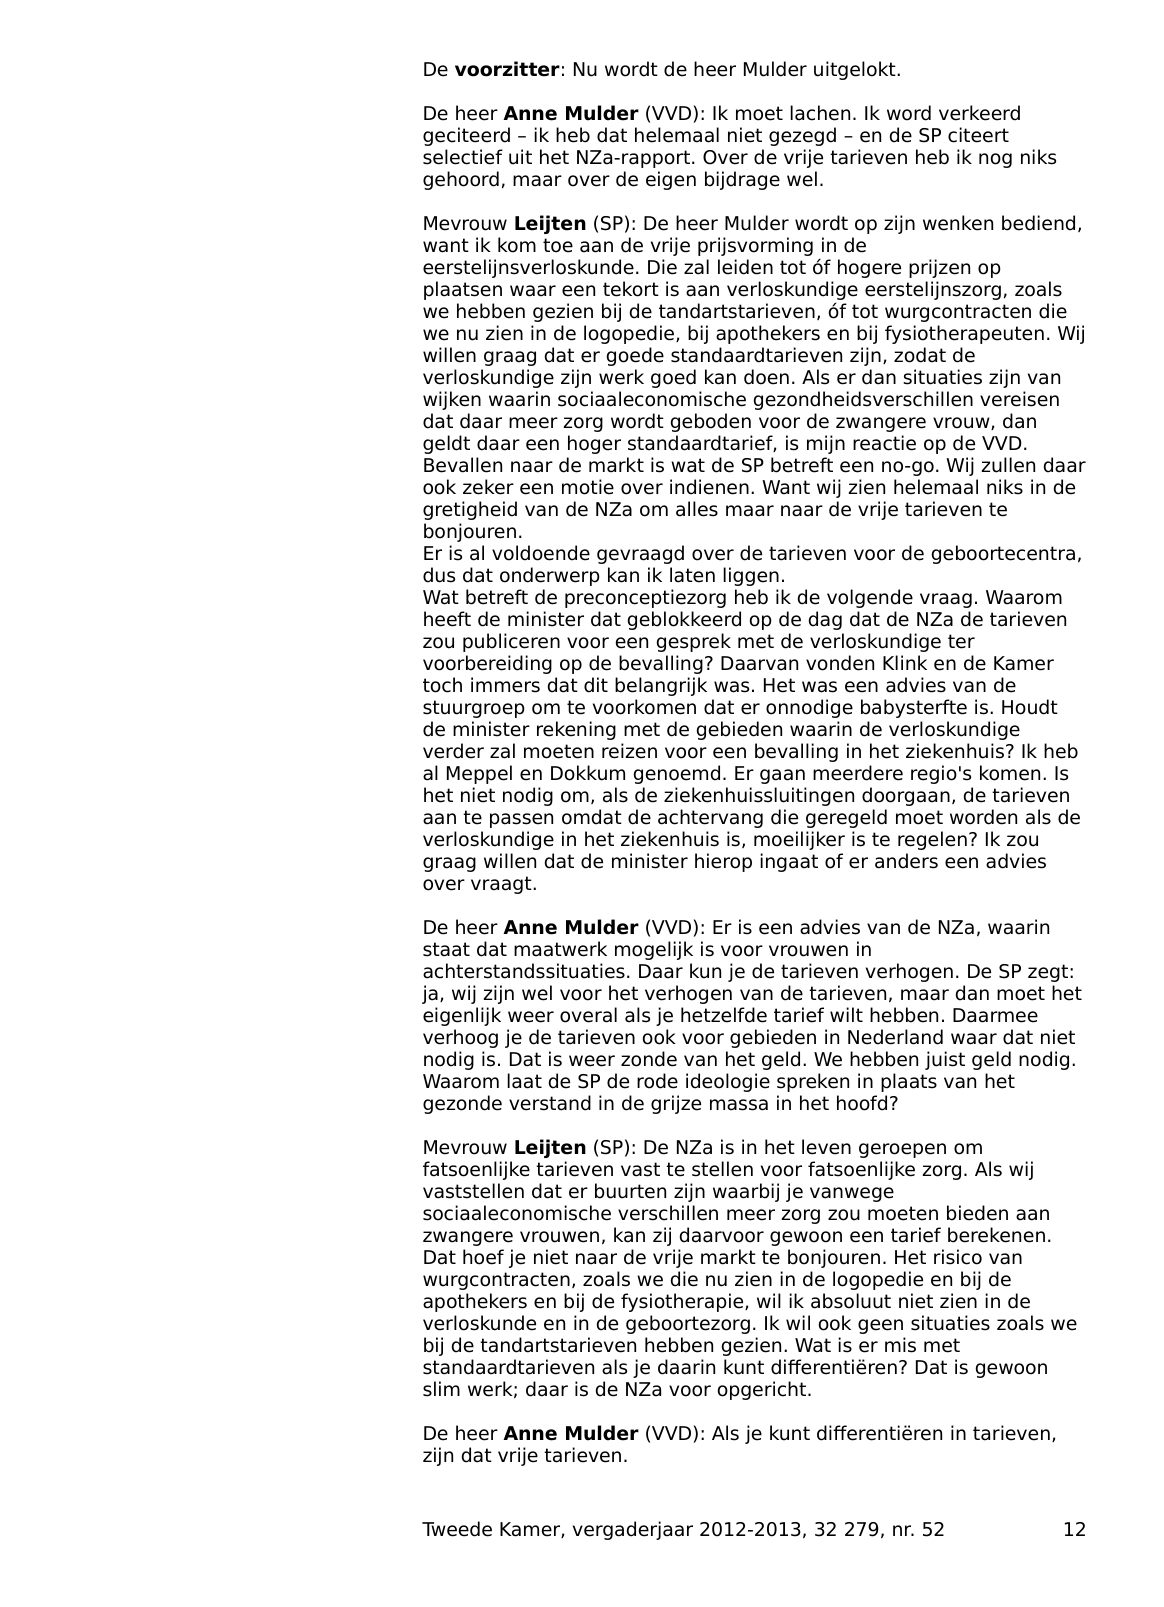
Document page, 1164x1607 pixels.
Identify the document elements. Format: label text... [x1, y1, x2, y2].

text De heer Anne Mulder (VVD): Er is een advies van de NZa, waarin staat dat maatwerk mogelijk is voor vrouwen in achterstandssituaties. Daar kun je de tarieven verhogen. De SP zegt: ja, wij zijn wel voor het verhogen van de tarieven, maar dan moet het eigenlijk weer overal als je hetzelfde tarief wilt hebben. Daarmee verhoog je de tarieven ook voor gebieden in Nederland waar dat niet nodig is. Dat is weer zonde van het geld. We hebben juist geld nodig. Waarom laat de SP de rode ideologie spreken in plaats van het gezonde verstand in de grijze massa in het hoofd? [422, 917, 1087, 1115]
text De heer Anne Mulder (VVD): Ik moet lachen. Ik word verkeerd geciteerd – ik heb dat helemaal niet gezegd – en de SP citeert selectief uit het NZa-rapport. Over de vrije tarieven heb ik nog niks gehoord, maar over de eigen bijdrage wel. [422, 103, 1087, 191]
text De voorzitter: Nu wordt de heer Mulder uitgelokt. [422, 59, 1087, 81]
text Mevrouw Leijten (SP): De heer Mulder wordt op zijn wenken bediend, want ik kom toe aan de vrije prijsvorming in de eerstelijnsverloskunde. Die zal leiden tot óf hogere prijzen op plaatsen waar een tekort is aan verloskundige eerstelijnszorg, zoals we hebben gezien bij de tandartstarieven, óf tot wurgcontracten die we nu zien in de logopedie, bij apothekers en bij fysiotherapeuten. Wij willen graag dat er goede standaardtarieven zijn, zodat de verloskundige zijn werk goed kan doen. Als er dan situaties zijn van wijken waarin sociaaleconomische gezondheidsverschillen vereisen dat daar meer zorg wordt geboden voor de zwangere vrouw, dan geldt daar een hoger standaardtarief, is mijn reactie op de VVD. Bevallen naar de markt is wat de SP betreft een no-go. Wij zullen daar ook zeker een motie over indienen. Want wij zien helemaal niks in de gretigheid van de NZa om alles maar naar de vrije tarieven te bonjouren. [422, 213, 1087, 543]
text Wat betreft de preconceptiezorg heb ik de volgende vraag. Waarom heeft de minister dat geblokkeerd op de dag dat de NZa de tarieven zou publiceren voor een gesprek met de verloskundige ter voorbereiding op de bevalling? Daarvan vonden Klink en de Kamer toch immers dat dit belangrijk was. Het was een advies van de stuurgroep om te voorkomen dat er onnodige babysterfte is. Houdt de minister rekening met de gebieden waarin de verloskundige verder zal moeten reizen voor een bevalling in het ziekenhuis? Ik heb al Meppel en Dokkum genoemd. Er gaan meerdere regio's komen. Is het niet nodig om, als de ziekenhuissluitingen doorgaan, de tarieven aan te passen omdat de achtervang die geregeld moet worden als de verloskundige in het ziekenhuis is, moeilijker is te regelen? Ik zou graag willen dat de minister hierop ingaat of er anders een advies over vraagt. [422, 587, 1087, 895]
text Mevrouw Leijten (SP): De NZa is in het leven geroepen om fatsoenlijke tarieven vast te stellen voor fatsoenlijke zorg. Als wij vaststellen dat er buurten zijn waarbij je vanwege sociaaleconomische verschillen meer zorg zou moeten bieden aan zwangere vrouwen, kan zij daarvoor gewoon een tarief berekenen. Dat hoef je niet naar de vrije markt te bonjouren. Het risico van wurgcontracten, zoals we die nu zien in de logopedie en bij de apothekers en bij de fysiotherapie, wil ik absoluut niet zien in de verloskunde en in de geboortezorg. Ik wil ook geen situaties zoals we bij de tandartstarieven hebben gezien. Wat is er mis met standaardtarieven als je daarin kunt differentiëren? Dat is gewoon slim werk; daar is de NZa voor opgericht. [422, 1137, 1087, 1401]
text Er is al voldoende gevraagd over de tarieven voor de geboortecentra, dus dat onderwerp kan ik laten liggen. [422, 543, 1087, 587]
text De heer Anne Mulder (VVD): Als je kunt differentiëren in tarieven, zijn dat vrije tarieven. [422, 1423, 1087, 1467]
